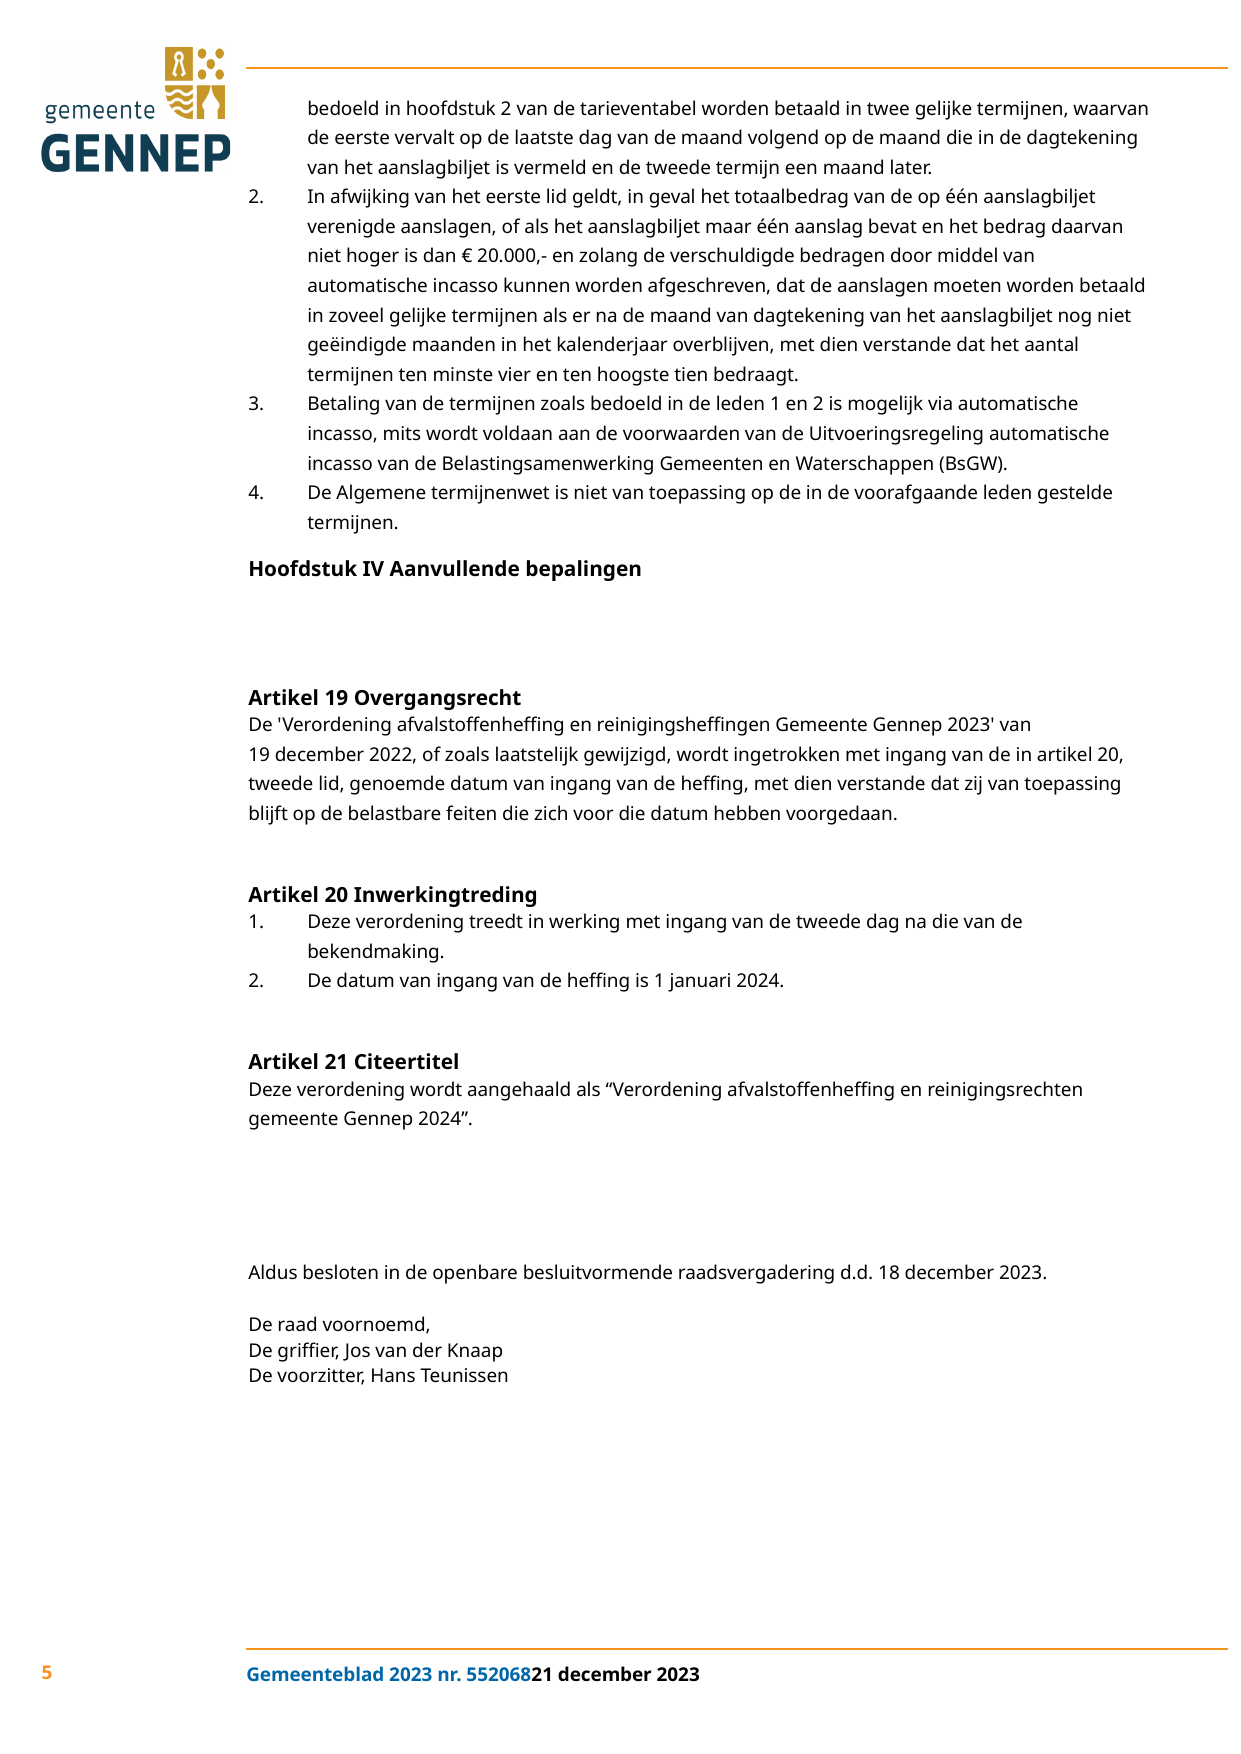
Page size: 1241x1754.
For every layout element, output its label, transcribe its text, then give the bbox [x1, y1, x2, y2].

text Artikel 19 Overgangsrecht [248, 683, 1152, 711]
text Artikel 21 Citeertitel [248, 1047, 1152, 1076]
list Betaling van de termijnen zoals bedoeld in de leden 1 en 2 is mogelijk via automatische incasso, mits wordt voldaan aan de voorwaarden van de Uitvoeringsregeling automatische incasso van de Belastingsamenwerking Gemeenten en Waterschappen (BsGW). [248, 391, 1152, 476]
text Hoofdstuk IV Aanvullende bepalingen [248, 554, 1152, 583]
list De Algemene termijnenwet is niet van toepassing op de in de voorafgaande leden gestelde termijnen. [248, 479, 1152, 535]
list De datum van ingang van de heffing is 1 januari 2024. [248, 967, 1152, 993]
text De griffier, Jos van der Knaap [248, 1337, 1152, 1362]
text Artikel 20 Inwerkingtreding [248, 880, 1152, 908]
list In afwijking van het eerste lid geldt, in geval het totaalbedrag van de op één aanslagbiljet verenigde aanslagen, of als het aanslagbiljet maar één aanslag bevat en het bedrag daarvan niet hoger is dan € 20.000,- en zolang de verschuldigde bedragen door middel van automatische incasso kunnen worden afgeschreven, dat de aanslagen moeten worden betaald in zoveel gelijke termijnen als er na de maand van dagtekening van het aanslagbiljet nog niet geëindigde maanden in het kalenderjaar overblijven, met dien verstande dat het aantal termijnen ten minste vier en ten hoogste tien bedraagt. [248, 183, 1152, 387]
text Deze verordening wordt aangehaald als “Verordening afvalstoffenheffing en reinigingsrechten gemeente Gennep 2024”. [248, 1076, 1152, 1131]
list bedoeld in hoofdstuk 2 van de tarieventabel worden betaald in twee gelijke termijnen, waarvan de eerste vervalt op de laatste dag van de maand volgend op de maand die in de dagtekening van het aanslagbiljet is vermeld en de tweede termijn een maand later. [248, 95, 1152, 180]
text De 'Verordening afvalstoffenheffing en reinigingsheffingen Gemeente Gennep 2023' van [248, 711, 1152, 737]
text Aldus besloten in de openbare besluitvormende raadsvergadering d.d. 18 december 2023. [248, 1259, 1152, 1285]
text De raad voornoemd, [248, 1311, 1152, 1337]
text De voorzitter, Hans Teunissen [248, 1362, 1152, 1388]
text 19 december 2022, of zoals laatstelijk gewijzigd, wordt ingetrokken met ingang van de in artikel 20, tweede lid, genoemde datum van ingang van de heffing, met dien verstande dat zij van toepassing blijft op de belastbare feiten die zich voor die datum hebben voorgedaan. [248, 741, 1152, 826]
picture [41, 47, 231, 172]
list Deze verordening treedt in werking met ingang van de tweede dag na die van de bekendmaking. [248, 908, 1152, 964]
